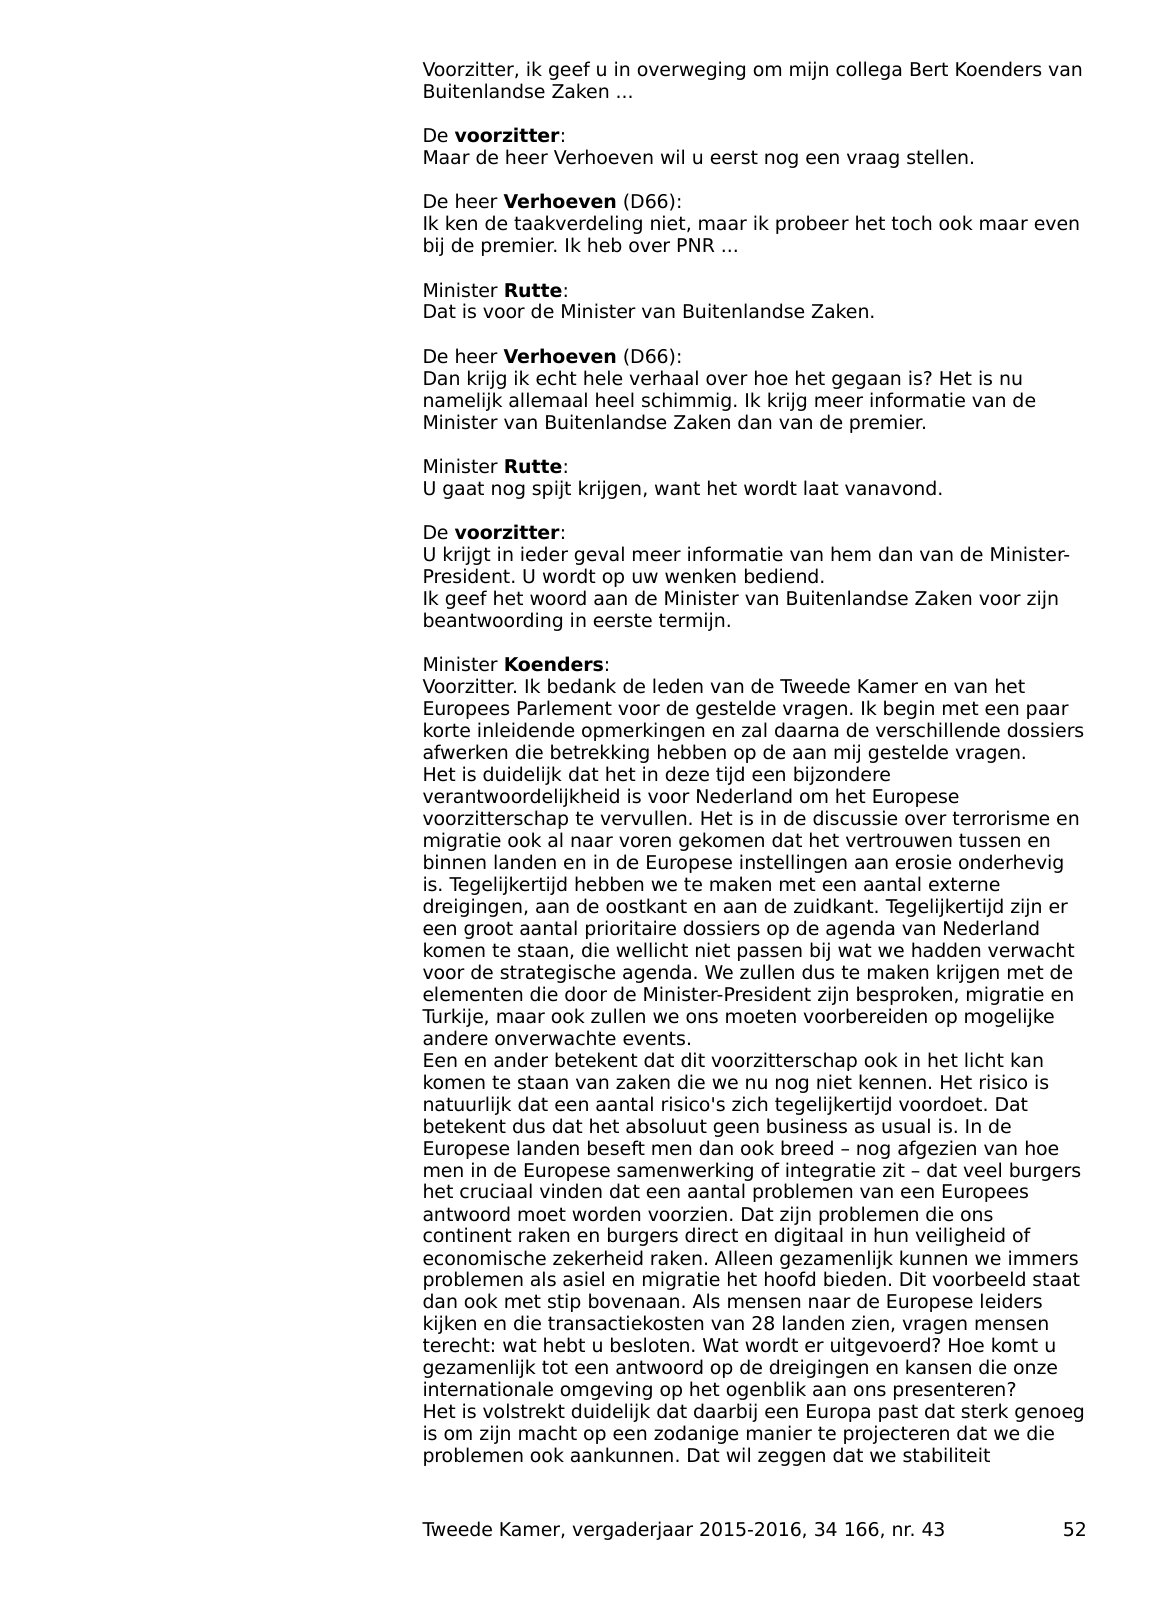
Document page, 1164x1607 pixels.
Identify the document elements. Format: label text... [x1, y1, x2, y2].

text Minister Koenders: [422, 654, 1087, 676]
text Minister Rutte: [422, 279, 1087, 301]
text Een en ander betekent dat dit voorzitterschap ook in het licht kan komen te staan van zaken die we nu nog niet kennen. Het risico is natuurlijk dat een aantal risico's zich tegelijkertijd voordoet. Dat betekent dus dat het absoluut geen business as usual is. In de Europese landen beseft men dan ook breed – nog afgezien van hoe men in de Europese samenwerking of integratie zit – dat veel burgers het cruciaal vinden dat een aantal problemen van een Europees antwoord moet worden voorzien. Dat zijn problemen die ons continent raken en burgers direct en digitaal in hun veiligheid of economische zekerheid raken. Alleen gezamenlijk kunnen we immers problemen als asiel en migratie het hoofd bieden. Dit voorbeeld staat dan ook met stip bovenaan. Als mensen naar de Europese leiders kijken en die transactiekosten van 28 landen zien, vragen mensen terecht: wat hebt u besloten. Wat wordt er uitgevoerd? Hoe komt u gezamenlijk tot een antwoord op de dreigingen en kansen die onze internationale omgeving op het ogenblik aan ons presenteren? [422, 1049, 1087, 1401]
text De heer Verhoeven (D66): [422, 346, 1087, 368]
text U krijgt in ieder geval meer informatie van hem dan van de Minister-President. U wordt op uw wenken bediend. [422, 544, 1087, 588]
text De voorzitter: [422, 125, 1087, 147]
text Ik geef het woord aan de Minister van Buitenlandse Zaken voor zijn beantwoording in eerste termijn. [422, 588, 1087, 632]
text U gaat nog spijt krijgen, want het wordt laat vanavond. [422, 478, 1087, 500]
text De heer Verhoeven (D66): [422, 191, 1087, 213]
text De voorzitter: [422, 522, 1087, 544]
text Ik ken de taakverdeling niet, maar ik probeer het toch ook maar even bij de premier. Ik heb over PNR ... [422, 213, 1087, 257]
text Voorzitter. Ik bedank de leden van de Tweede Kamer en van het Europees Parlement voor de gestelde vragen. Ik begin met een paar korte inleidende opmerkingen en zal daarna de verschillende dossiers afwerken die betrekking hebben op de aan mij gestelde vragen. [422, 676, 1087, 764]
text Maar de heer Verhoeven wil u eerst nog een vraag stellen. [422, 147, 1087, 169]
text Dan krijg ik echt hele verhaal over hoe het gegaan is? Het is nu namelijk allemaal heel schimmig. Ik krijg meer informatie van de Minister van Buitenlandse Zaken dan van de premier. [422, 368, 1087, 433]
text Voorzitter, ik geef u in overweging om mijn collega Bert Koenders van Buitenlandse Zaken ... [422, 59, 1087, 103]
text Het is duidelijk dat het in deze tijd een bijzondere verantwoordelijkheid is voor Nederland om het Europese voorzitterschap te vervullen. Het is in de discussie over terrorisme en migratie ook al naar voren gekomen dat het vertrouwen tussen en binnen landen en in de Europese instellingen aan erosie onderhevig is. Tegelijkertijd hebben we te maken met een aantal externe dreigingen, aan de oostkant en aan de zuidkant. Tegelijkertijd zijn er een groot aantal prioritaire dossiers op de agenda van Nederland komen te staan, die wellicht niet passen bij wat we hadden verwacht voor de strategische agenda. We zullen dus te maken krijgen met de elementen die door de Minister-President zijn besproken, migratie en Turkije, maar ook zullen we ons moeten voorbereiden op mogelijke andere onverwachte events. [422, 764, 1087, 1049]
text Het is volstrekt duidelijk dat daarbij een Europa past dat sterk genoeg is om zijn macht op een zodanige manier te projecteren dat we die problemen ook aankunnen. Dat wil zeggen dat we stabiliteit [422, 1401, 1087, 1467]
text Minister Rutte: [422, 456, 1087, 478]
text Dat is voor de Minister van Buitenlandse Zaken. [422, 301, 1087, 323]
